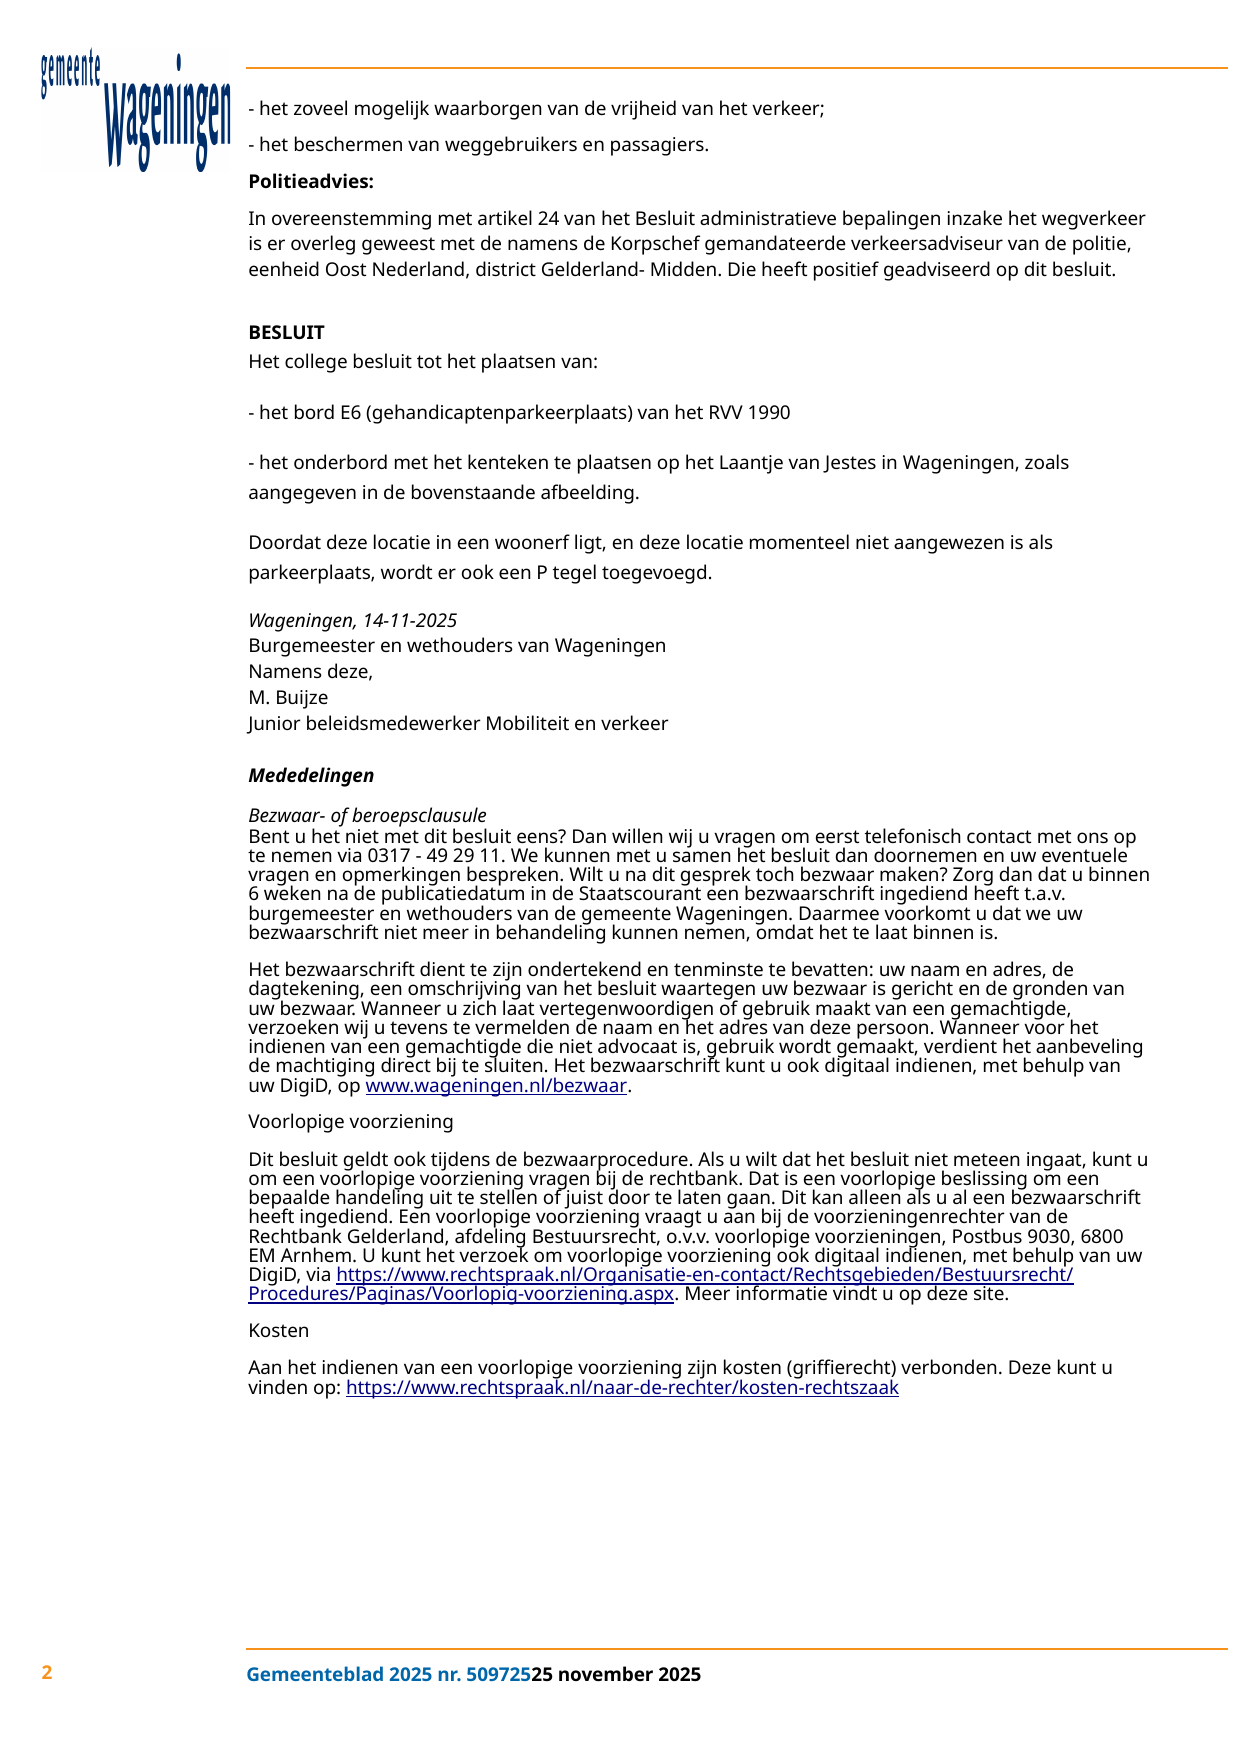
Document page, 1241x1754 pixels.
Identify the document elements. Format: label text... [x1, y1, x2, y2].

text Politieadvies: [248, 168, 1152, 194]
text Doordat deze locatie in een woonerf ligt, en deze locatie momenteel niet aangewezen is als parkeerplaats, wordt er ook een P tegel toegevoegd. [248, 529, 1152, 585]
text Bezwaar- of beroepsclausule [248, 802, 1152, 828]
text - het zoveel mogelijk waarborgen van de vrijheid van het verkeer; [248, 95, 1152, 121]
text Het bezwaarschrift dient te zijn ondertekend en tenminste te bevatten: uw naam en adres, de dagtekening, een omschrijving van het besluit waartegen uw bezwaar is gericht en de gronden van uw bezwaar. Wanneer u zich laat vertegenwoordigen of gebruik maakt van een gemachtigde, verzoeken wij u tevens te vermelden de naam en het adres van deze persoon. Wanneer voor het indienen van een gemachtigde die niet advocaat is, gebruik wordt gemaakt, verdient het aanbeveling de machtiging direct bij te sluiten. Het bezwaarschrift kunt u ook digitaal indienen, met behulp van uw DigiD, op www.wageningen.nl/bezwaar. [248, 961, 1152, 1096]
text - het onderbord met het kenteken te plaatsen op het Laantje van Jestes in Wageningen, zoals aangegeven in de bovenstaande afbeelding. [248, 449, 1152, 505]
text Bent u het niet met dit besluit eens? Dan willen wij u vragen om eerst telefonisch contact met ons op te nemen via 0317 - 49 29 11. We kunnen met u samen het besluit dan doornemen en uw eventuele vragen en opmerkingen bespreken. Wilt u na dit gesprek toch bezwaar maken? Zorg dan dat u binnen 6 weken na de publicatiedatum in de Staatscourant een bezwaarschrift ingediend heeft t.a.v. burgemeester en wethouders van de gemeente Wageningen. Daarmee voorkomt u dat we uw bezwaarschrift niet meer in behandeling kunnen nemen, omdat het te laat binnen is. [248, 828, 1152, 943]
text Burgemeester en wethouders van Wageningen [248, 632, 1152, 658]
text BESLUIT [248, 319, 1152, 345]
text Voorlopige voorziening [248, 1113, 1152, 1133]
text Dit besluit geldt ook tijdens de bezwaarprocedure. Als u wilt dat het besluit niet meteen ingaat, kunt u om een voorlopige voorziening vragen bij de rechtbank. Dat is een voorlopige beslissing om een bepaalde handeling uit te stellen of juist door te laten gaan. Dit kan alleen als u al een bezwaarschrift heeft ingediend. Een voorlopige voorziening vraagt u aan bij de voorzieningenrechter van de Rechtbank Gelderland, afdeling Bestuursrecht, o.v.v. voorlopige voorzieningen, Postbus 9030, 6800 EM Arnhem. U kunt het verzoek om voorlopige voorziening ook digitaal indienen, met behulp van uw DigiD, via https://www.rechtspraak.nl/Organisatie-en-contact/Rechtsgebieden/Bestuursrecht/Procedures/Paginas/Voorlopig-voorziening.aspx. Meer informatie vindt u op deze site. [248, 1151, 1152, 1305]
text Het college besluit tot het plaatsen van: [248, 348, 1152, 374]
text Aan het indienen van een voorlopige voorziening zijn kosten (griffierecht) verbonden. Deze kunt u vinden op: https://www.rechtspraak.nl/naar-de-rechter/kosten-rechtszaak [248, 1359, 1152, 1398]
text Junior beleidsmedewerker Mobiliteit en verkeer [248, 710, 1152, 735]
text - het bord E6 (gehandicaptenparkeerplaats) van het RVV 1990 [248, 399, 1152, 425]
text In overeenstemming met artikel 24 van het Besluit administratieve bepalingen inzake het wegverkeer is er overleg geweest met de namens de Korpschef gemandateerde verkeersadviseur van de politie, eenheid Oost Nederland, district Gelderland- Midden. Die heeft positief geadviseerd op dit besluit. [248, 205, 1152, 282]
text - het beschermen van weggebruikers en passagiers. [248, 131, 1152, 157]
text Kosten [248, 1322, 1152, 1342]
text Mededelingen [248, 763, 1152, 788]
text Namens deze, [248, 658, 1152, 684]
picture [41, 47, 231, 172]
text Wageningen, 14-11-2025 [248, 607, 1152, 632]
text M. Buijze [248, 684, 1152, 710]
